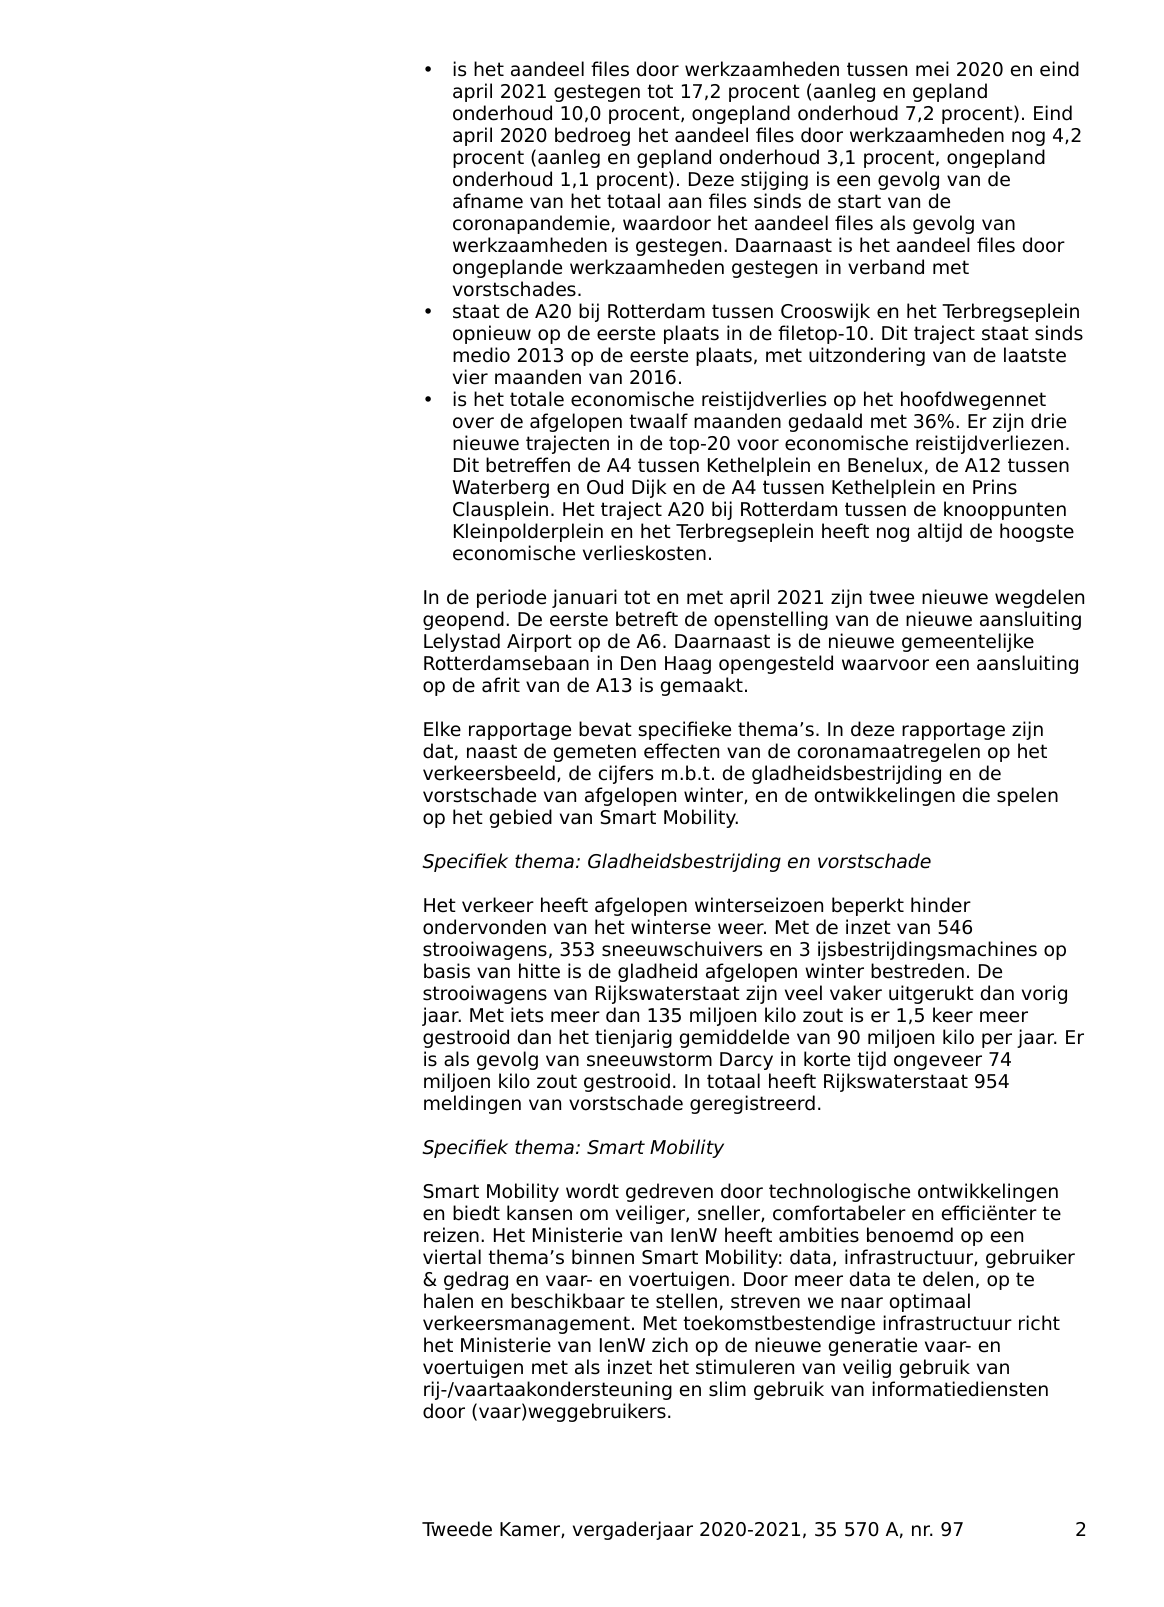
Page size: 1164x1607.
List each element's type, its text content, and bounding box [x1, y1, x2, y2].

subtitle Specifiek thema: Smart Mobility [422, 1137, 1087, 1159]
text Smart Mobility wordt gedreven door technologische ontwikkelingen en biedt kansen om veiliger, sneller, comfortabeler en efficiënter te reizen. Het Ministerie van IenW heeft ambities benoemd op een viertal thema’s binnen Smart Mobility: data, infrastructuur, gebruiker & gedrag en vaar- en voertuigen. Door meer data te delen, op te halen en beschikbaar te stellen, streven we naar optimaal verkeersmanagement. Met toekomstbestendige infrastructuur richt het Ministerie van IenW zich op de nieuwe generatie vaar- en voertuigen met als inzet het stimuleren van veilig gebruik van rij-/vaartaakondersteuning en slim gebruik van informatiediensten door (vaar)weggebruikers. [422, 1181, 1087, 1423]
text • is het aandeel files door werkzaamheden tussen mei 2020 en eind april 2021 gestegen tot 17,2 procent (aanleg en gepland onderhoud 10,0 procent, ongepland onderhoud 7,2 procent). Eind april 2020 bedroeg het aandeel files door werkzaamheden nog 4,2 procent (aanleg en gepland onderhoud 3,1 procent, ongepland onderhoud 1,1 procent). Deze stijging is een gevolg van de afname van het totaal aan files sinds de start van de coronapandemie, waardoor het aandeel files als gevolg van werkzaamheden is gestegen. Daarnaast is het aandeel files door ongeplande werkzaamheden gestegen in verband met vorstschades. [422, 59, 1087, 301]
text Het verkeer heeft afgelopen winterseizoen beperkt hinder ondervonden van het winterse weer. Met de inzet van 546 strooiwagens, 353 sneeuwschuivers en 3 ijsbestrijdingsmachines op basis van hitte is de gladheid afgelopen winter bestreden. De strooiwagens van Rijkswaterstaat zijn veel vaker uitgerukt dan vorig jaar. Met iets meer dan 135 miljoen kilo zout is er 1,5 keer meer gestrooid dan het tienjarig gemiddelde van 90 miljoen kilo per jaar. Er is als gevolg van sneeuwstorm Darcy in korte tijd ongeveer 74 miljoen kilo zout gestrooid. In totaal heeft Rijkswaterstaat 954 meldingen van vorstschade geregistreerd. [422, 895, 1087, 1115]
text In de periode januari tot en met april 2021 zijn twee nieuwe wegdelen geopend. De eerste betreft de openstelling van de nieuwe aansluiting Lelystad Airport op de A6. Daarnaast is de nieuwe gemeentelijke Rotterdamsebaan in Den Haag opengesteld waarvoor een aansluiting op de afrit van de A13 is gemaakt. [422, 587, 1087, 697]
text Elke rapportage bevat specifieke thema’s. In deze rapportage zijn dat, naast de gemeten effecten van de coronamaatregelen op het verkeersbeeld, de cijfers m.b.t. de gladheidsbestrijding en de vorstschade van afgelopen winter, en de ontwikkelingen die spelen op het gebied van Smart Mobility. [422, 719, 1087, 829]
text • staat de A20 bij Rotterdam tussen Crooswijk en het Terbregseplein opnieuw op de eerste plaats in de filetop-10. Dit traject staat sinds medio 2013 op de eerste plaats, met uitzondering van de laatste vier maanden van 2016. [422, 301, 1087, 389]
text • is het totale economische reistijdverlies op het hoofdwegennet over de afgelopen twaalf maanden gedaald met 36%. Er zijn drie nieuwe trajecten in de top-20 voor economische reistijdverliezen. Dit betreffen de A4 tussen Kethelplein en Benelux, de A12 tussen Waterberg en Oud Dijk en de A4 tussen Kethelplein en Prins Clausplein. Het traject A20 bij Rotterdam tussen de knooppunten Kleinpolderplein en het Terbregseplein heeft nog altijd de hoogste economische verlieskosten. [422, 389, 1087, 564]
subtitle Specifiek thema: Gladheidsbestrijding en vorstschade [422, 851, 1087, 873]
